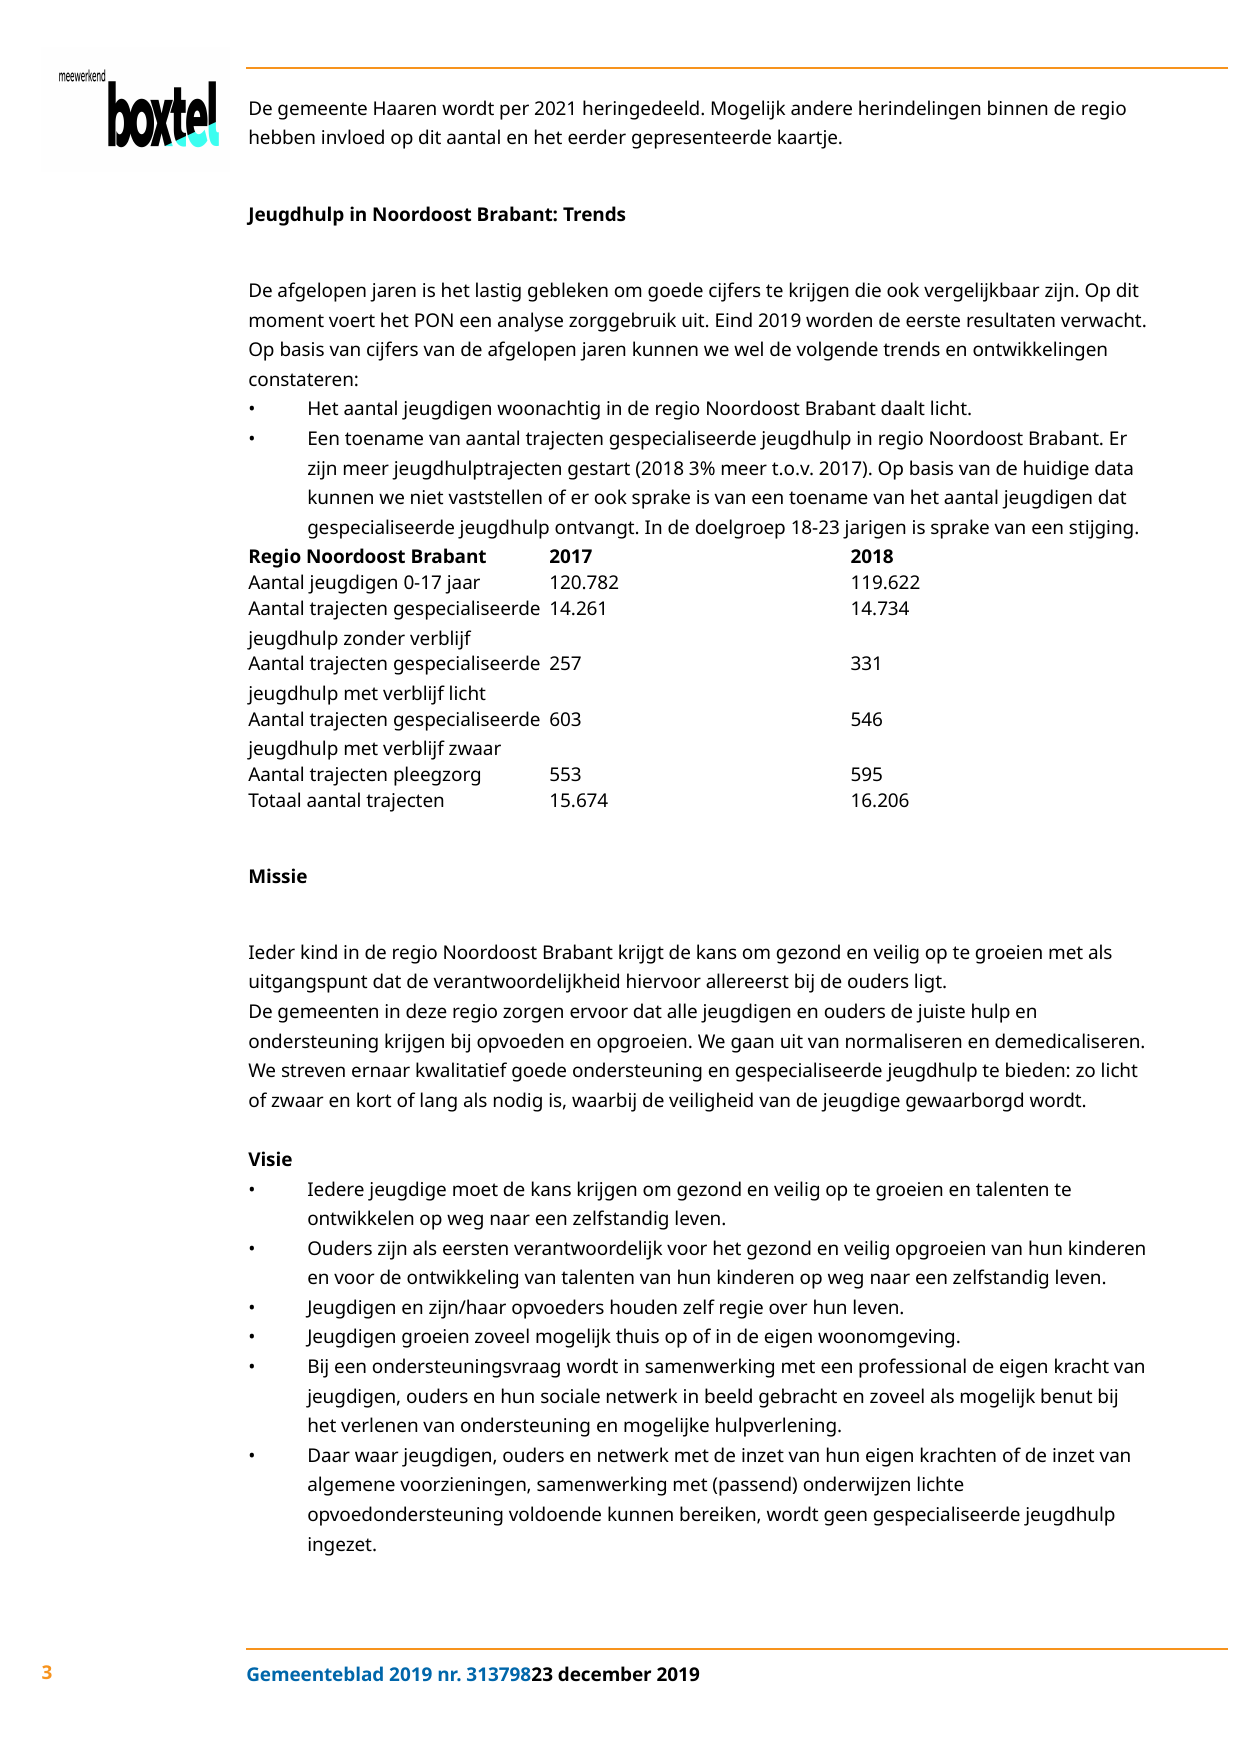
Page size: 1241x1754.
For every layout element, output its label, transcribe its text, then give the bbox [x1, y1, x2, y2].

table_cell Aantal trajecten gespecialiseerde jeugdhulp met verblijf licht [248, 650, 549, 706]
text Visie [248, 1146, 1152, 1172]
text De afgelopen jaren is het lastig gebleken om goede cijfers te krijgen die ook vergelijkbaar zijn. Op dit moment voert het PON een analyse zorggebruik uit. Eind 2019 worden de eerste resultaten verwacht. Op basis van cijfers van de afgelopen jaren kunnen we wel de volgende trends en ontwikkelingen constateren: [248, 277, 1152, 392]
text Jeugdhulp in Noordoost Brabant: Trends [248, 199, 1152, 228]
table_cell Totaal aantal trajecten [248, 787, 549, 812]
table_cell Aantal trajecten gespecialiseerde jeugdhulp zonder verblijf [248, 595, 549, 650]
table_cell Aantal trajecten pleegzorg [248, 761, 549, 787]
table_header 2018 [850, 544, 1152, 569]
table_cell Aantal trajecten gespecialiseerde jeugdhulp met verblijf zwaar [248, 706, 549, 761]
text De gemeente Haaren wordt per 2021 heringedeeld. Mogelijk andere herindelingen binnen de regio hebben invloed op dit aantal en het eerder gepresenteerde kaartje. [248, 95, 1152, 150]
text Missie [248, 861, 1152, 890]
picture [41, 47, 231, 172]
table_cell 120.782 [549, 569, 850, 595]
table_cell 257 [549, 650, 850, 706]
table_cell 331 [850, 650, 1152, 706]
list Het aantal jeugdigen woonachtig in de regio Noordoost Brabant daalt licht. [248, 396, 1152, 421]
table_cell 14.261 [549, 595, 850, 650]
text De gemeenten in deze regio zorgen ervoor dat alle jeugdigen en ouders de juiste hulp en ondersteuning krijgen bij opvoeden en opgroeien. We gaan uit van normaliseren en demedicaliseren. [248, 998, 1152, 1053]
list Jeugdigen groeien zoveel mogelijk thuis op of in de eigen woonomgeving. [248, 1324, 1152, 1349]
table_cell 14.734 [850, 595, 1152, 650]
list Een toename van aantal trajecten gespecialiseerde jeugdhulp in regio Noordoost Brabant. Er zijn meer jeugdhulptrajecten gestart (2018 3% meer t.o.v. 2017). Op basis van de huidige data kunnen we niet vaststellen of er ook sprake is van een toename van het aantal jeugdigen dat gespecialiseerde jeugdhulp ontvangt. In de doelgroep 18-23 jarigen is sprake van een stijging. [248, 425, 1152, 540]
text Ieder kind in de regio Noordoost Brabant krijgt de kans om gezond en veilig op te groeien met als uitgangspunt dat de verantwoordelijkheid hiervoor allereerst bij de ouders ligt. [248, 939, 1152, 994]
list Bij een ondersteuningsvraag wordt in samenwerking met een professional de eigen kracht van jeugdigen, ouders en hun sociale netwerk in beeld gebracht en zoveel als mogelijk benut bij het verlenen van ondersteuning en mogelijke hulpverlening. [248, 1353, 1152, 1438]
table_cell 119.622 [850, 569, 1152, 595]
list Daar waar jeugdigen, ouders en netwerk met de inzet van hun eigen krachten of de inzet van algemene voorzieningen, samenwerking met (passend) onderwijzen lichte opvoedondersteuning voldoende kunnen bereiken, wordt geen gespecialiseerde jeugdhulp ingezet. [248, 1442, 1152, 1556]
table_cell 553 [549, 761, 850, 787]
table_cell Aantal jeugdigen 0-17 jaar [248, 569, 549, 595]
table_cell 546 [850, 706, 1152, 761]
table_header Regio Noordoost Brabant [248, 544, 549, 569]
list Jeugdigen en zijn/haar opvoeders houden zelf regie over hun leven. [248, 1294, 1152, 1320]
table_header 2017 [549, 544, 850, 569]
table_cell 16.206 [850, 787, 1152, 812]
list Iedere jeugdige moet de kans krijgen om gezond en veilig op te groeien en talenten te ontwikkelen op weg naar een zelfstandig leven. [248, 1176, 1152, 1231]
table_cell 15.674 [549, 787, 850, 812]
table_cell 603 [549, 706, 850, 761]
text We streven ernaar kwalitatief goede ondersteuning en gespecialiseerde jeugdhulp te bieden: zo licht of zwaar en kort of lang als nodig is, waarbij de veiligheid van de jeugdige gewaarborgd wordt. [248, 1057, 1152, 1113]
list Ouders zijn als eersten verantwoordelijk voor het gezond en veilig opgroeien van hun kinderen en voor de ontwikkeling van talenten van hun kinderen op weg naar een zelfstandig leven. [248, 1235, 1152, 1290]
table_cell 595 [850, 761, 1152, 787]
